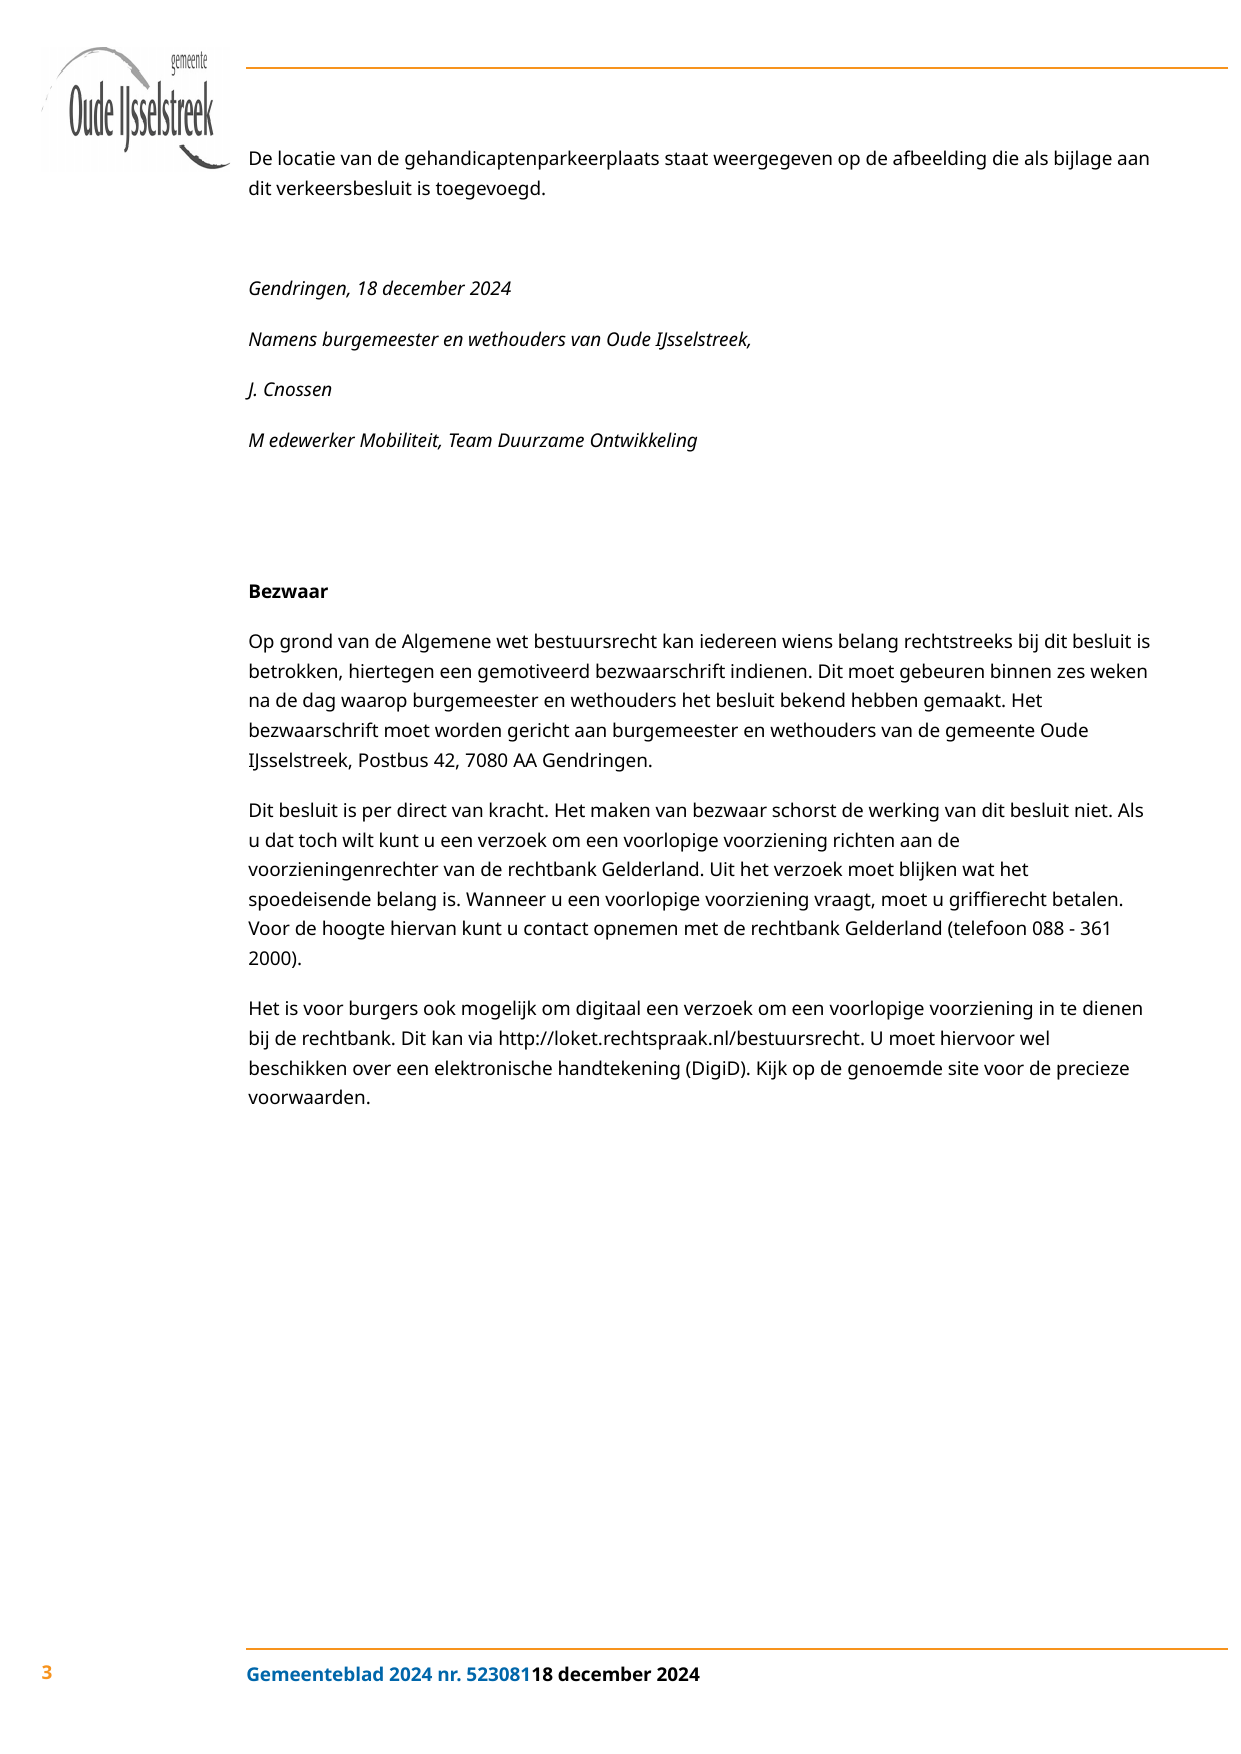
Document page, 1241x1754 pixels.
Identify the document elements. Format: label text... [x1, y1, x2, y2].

text Op grond van de Algemene wet bestuursrecht kan iedereen wiens belang rechtstreeks bij dit besluit is betrokken, hiertegen een gemotiveerd bezwaarschrift indienen. Dit moet gebeuren binnen zes weken na de dag waarop burgemeester en wethouders het besluit bekend hebben gemaakt. Het bezwaarschrift moet worden gericht aan burgemeester en wethouders van de gemeente Oude IJsselstreek, Postbus 42, 7080 AA Gendringen. [248, 628, 1152, 773]
text Dit besluit is per direct van kracht. Het maken van bezwaar schorst de werking van dit besluit niet. Als u dat toch wilt kunt u een verzoek om een voorlopige voorziening richten aan de voorzieningenrechter van de rechtbank Gelderland. Uit het verzoek moet blijken wat het spoedeisende belang is. Wanneer u een voorlopige voorziening vraagt, moet u griffierecht betalen. Voor de hoogte hiervan kunt u contact opnemen met de rechtbank Gelderland (telefoon 088 - 361 2000). [248, 797, 1152, 971]
text M edewerker Mobiliteit, Team Duurzame Ontwikkeling [248, 427, 1152, 453]
text Bezwaar [248, 578, 1152, 604]
text J. Cnossen [248, 376, 1152, 402]
text Gendringen, 18 december 2024 [248, 276, 1152, 301]
text Het is voor burgers ook mogelijk om digitaal een verzoek om een voorlopige voorziening in te dienen bij de rechtbank. Dit kan via http://loket.rechtspraak.nl/bestuursrecht. U moet hiervoor wel beschikken over een elektronische handtekening (DigiD). Kijk op de genoemde site voor de precieze voorwaarden. [248, 996, 1152, 1110]
picture [41, 47, 231, 172]
text De locatie van de gehandicaptenparkeerplaats staat weergegeven op de afbeelding die als bijlage aan dit verkeersbesluit is toegevoegd. [248, 145, 1152, 201]
text Namens burgemeester en wethouders van Oude IJsselstreek, [248, 326, 1152, 352]
